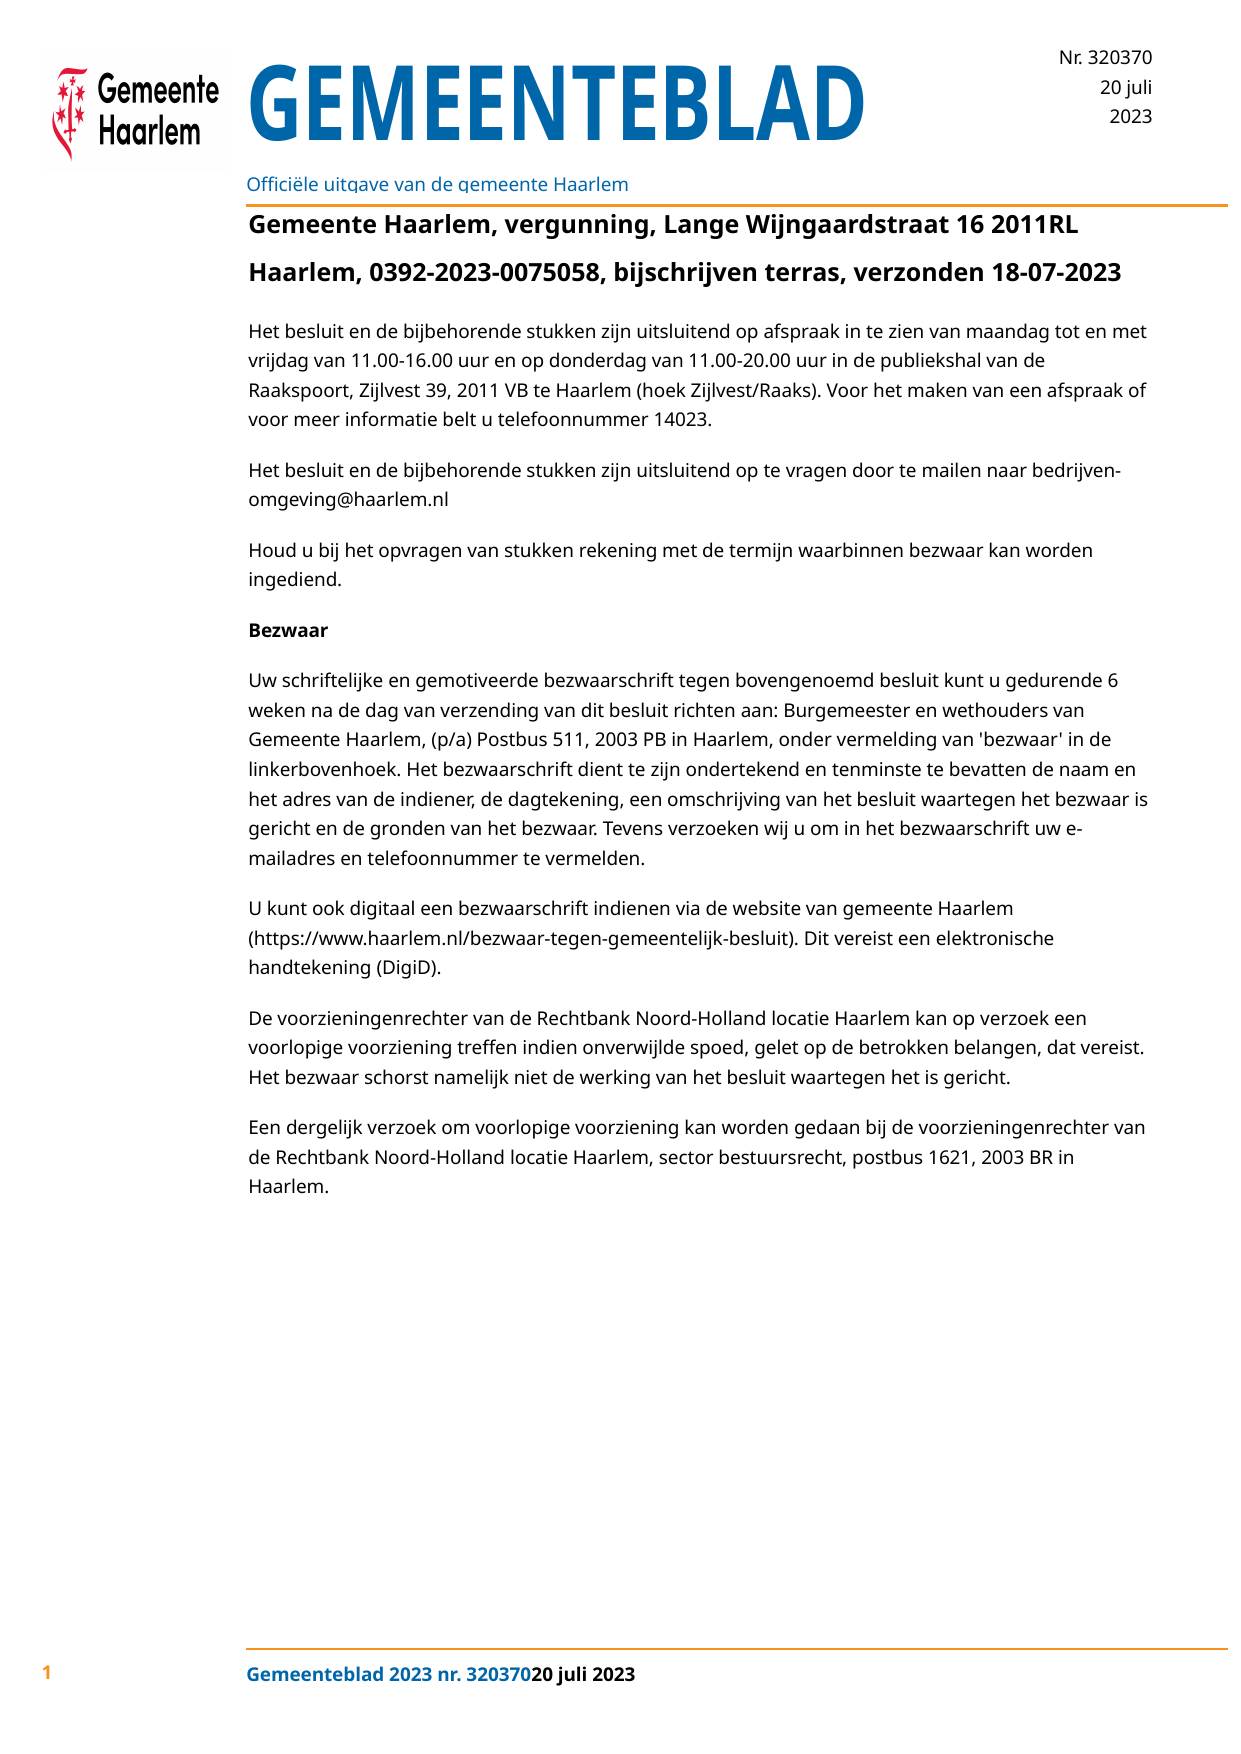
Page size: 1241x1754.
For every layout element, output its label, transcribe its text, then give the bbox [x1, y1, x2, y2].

text Houd u bij het opvragen van stukken rekening met de termijn waarbinnen bezwaar kan worden ingediend. [248, 537, 1152, 592]
text Het besluit en de bijbehorende stukken zijn uitsluitend op afspraak in te zien van maandag tot en met vrijdag van 11.00-16.00 uur en op donderdag van 11.00-20.00 uur in de publiekshal van de Raakspoort, Zijlvest 39, 2011 VB te Haarlem (hoek Zijlvest/Raaks). Voor het maken van een afspraak of voor meer informatie belt u telefoonnummer 14023. [248, 318, 1152, 432]
text Uw schriftelijke en gemotiveerde bezwaarschrift tegen bovengenoemd besluit kunt u gedurende 6 weken na de dag van verzending van dit besluit richten aan: Burgemeester en wethouders van Gemeente Haarlem, (p/a) Postbus 511, 2003 PB in Haarlem, onder vermelding van 'bezwaar' in de linkerbovenhoek. Het bezwaarschrift dient te zijn ondertekend en tenminste te bevatten de naam en het adres van de indiener, de dagtekening, een omschrijving van het besluit waartegen het bezwaar is gericht en de gronden van het bezwaar. Tevens verzoeken wij u om in het bezwaarschrift uw e-mailadres en telefoonnummer te vermelden. [248, 667, 1152, 871]
text Het besluit en de bijbehorende stukken zijn uitsluitend op te vragen door te mailen naar bedrijven-omgeving@haarlem.nl [248, 457, 1152, 512]
text Bezwaar [248, 617, 1152, 643]
text Gemeente Haarlem, vergunning, Lange Wijngaardstraat 16 2011RL Haarlem, 0392-2023-0075058, bijschrijven terras, verzonden 18-07-2023 [248, 207, 1152, 288]
text De voorzieningenrechter van de Rechtbank Noord-Holland locatie Haarlem kan op verzoek een voorlopige voorziening treffen indien onverwijlde spoed, gelet op de betrokken belangen, dat vereist. Het bezwaar schorst namelijk niet de werking van het besluit waartegen het is gericht. [248, 1005, 1152, 1090]
text U kunt ook digitaal een bezwaarschrift indienen via de website van gemeente Haarlem (https://www.haarlem.nl/bezwaar-tegen-gemeentelijk-besluit). Dit vereist een elektronische handtekening (DigiD). [248, 895, 1152, 980]
text Een dergelijk verzoek om voorlopige voorziening kan worden gedaan bij de voorzieningenrechter van de Rechtbank Noord-Holland locatie Haarlem, sector bestuursrecht, postbus 1621, 2003 BR in Haarlem. [248, 1114, 1152, 1199]
picture [41, 47, 231, 172]
